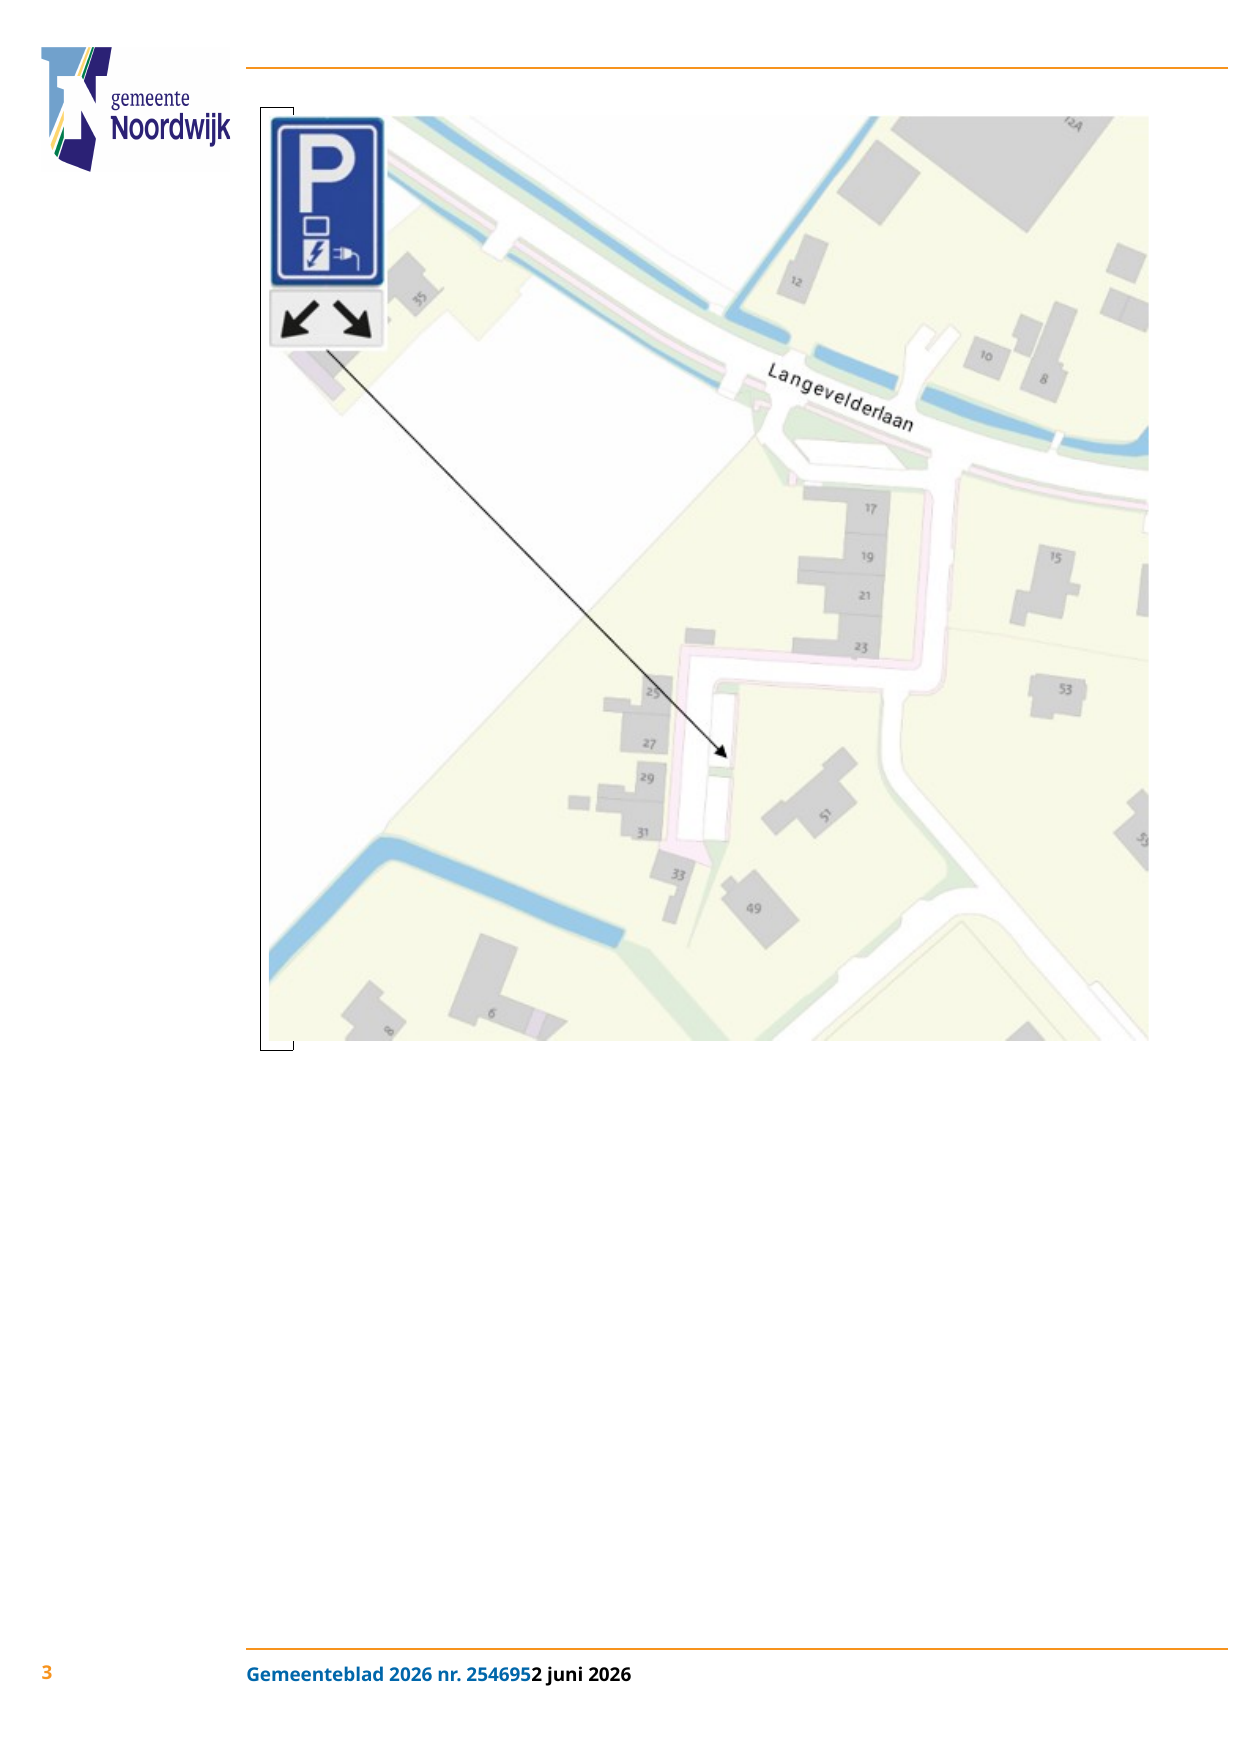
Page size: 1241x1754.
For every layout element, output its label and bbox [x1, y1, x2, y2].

picture [268, 115, 1149, 1041]
picture [41, 47, 231, 172]
